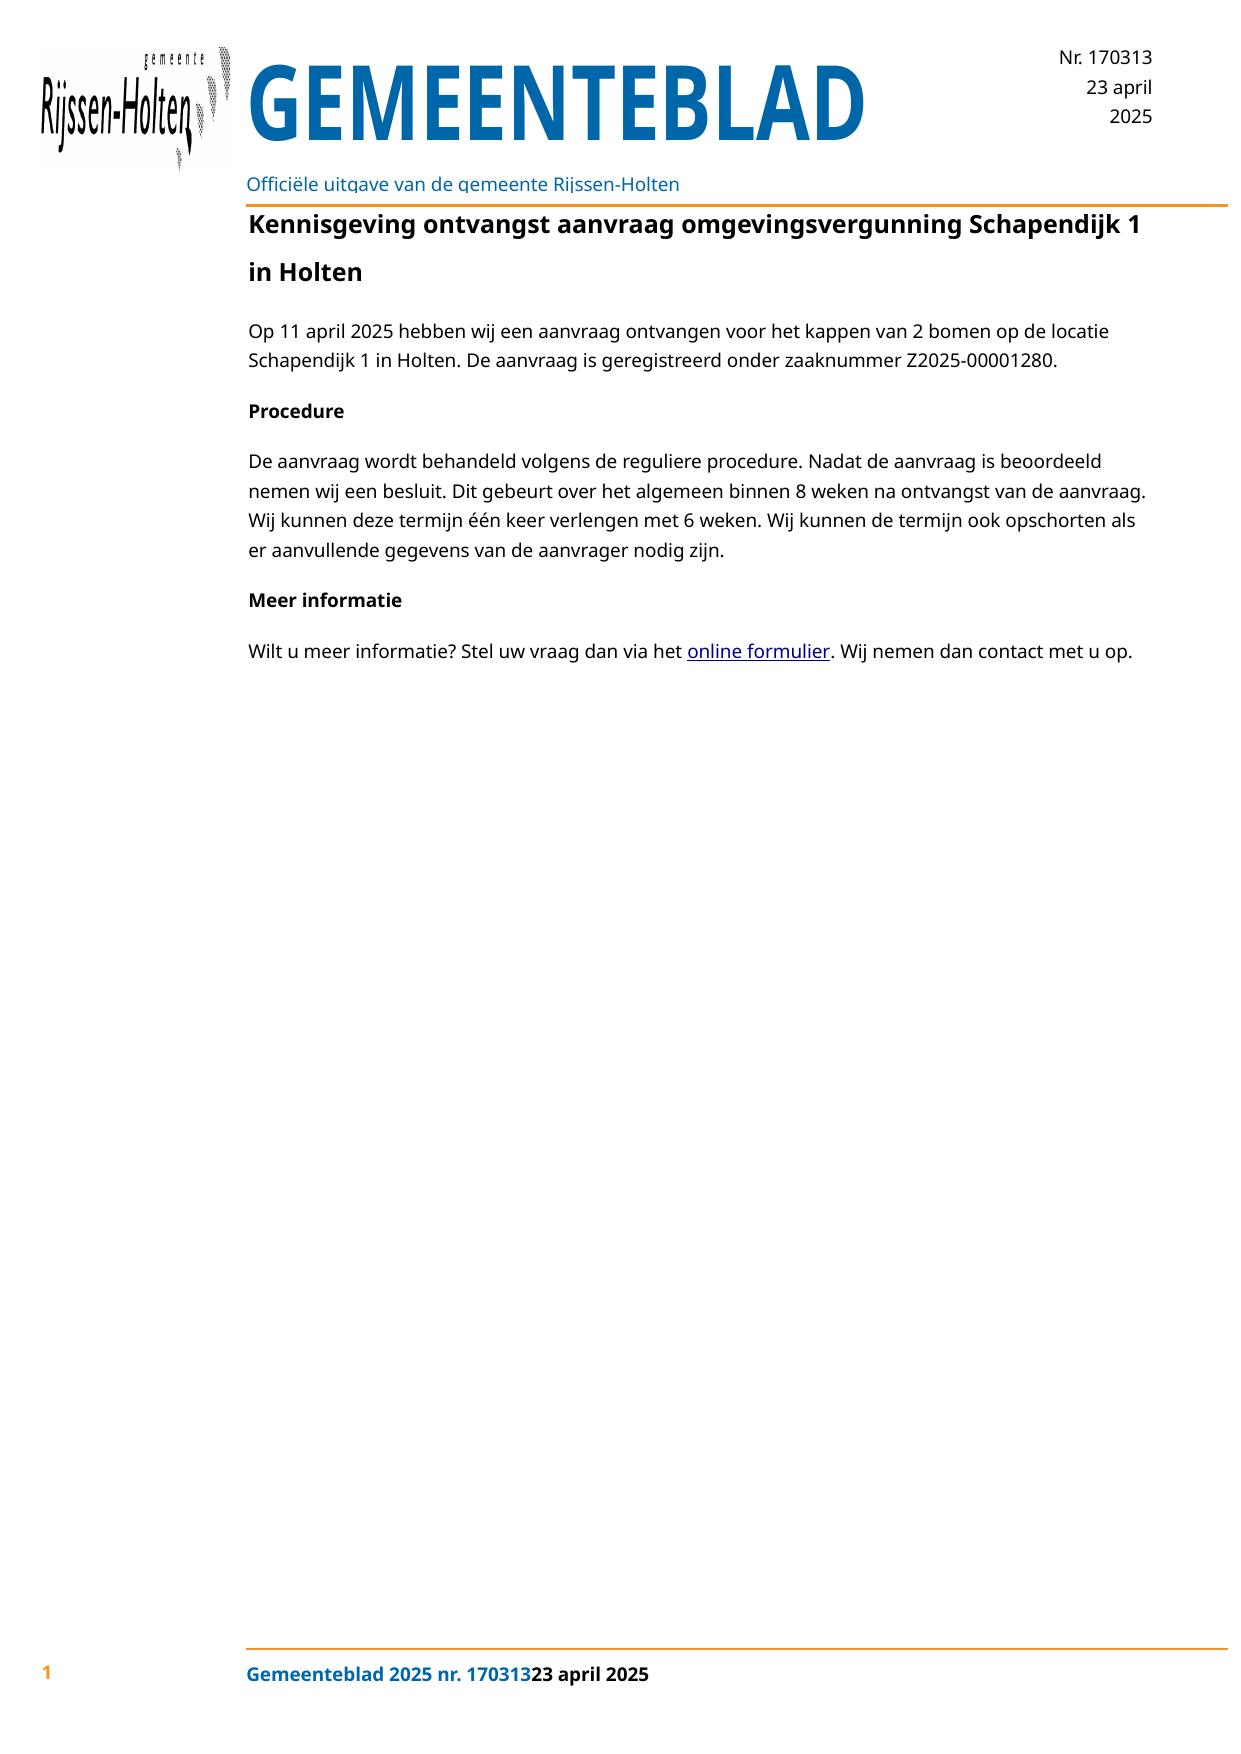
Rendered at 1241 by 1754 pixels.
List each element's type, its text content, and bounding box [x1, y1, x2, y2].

text Op 11 april 2025 hebben wij een aanvraag ontvangen voor het kappen van 2 bomen op de locatie Schapendijk 1 in Holten. De aanvraag is geregistreerd onder zaaknummer Z2025-00001280. [248, 318, 1152, 373]
text De aanvraag wordt behandeld volgens de reguliere procedure. Nadat de aanvraag is beoordeeld nemen wij een besluit. Dit gebeurt over het algemeen binnen 8 weken na ontvangst van de aanvraag. Wij kunnen deze termijn één keer verlengen met 6 weken. Wij kunnen de termijn ook opschorten als er aanvullende gegevens van de aanvrager nodig zijn. [248, 448, 1152, 563]
text Wilt u meer informatie? Stel uw vraag dan via het online formulier. Wij nemen dan contact met u op. [248, 638, 1152, 664]
text Meer informatie [248, 587, 1152, 613]
text Procedure [248, 398, 1152, 424]
picture [41, 47, 231, 172]
text Kennisgeving ontvangst aanvraag omgevingsvergunning Schapendijk 1 in Holten [248, 207, 1152, 288]
